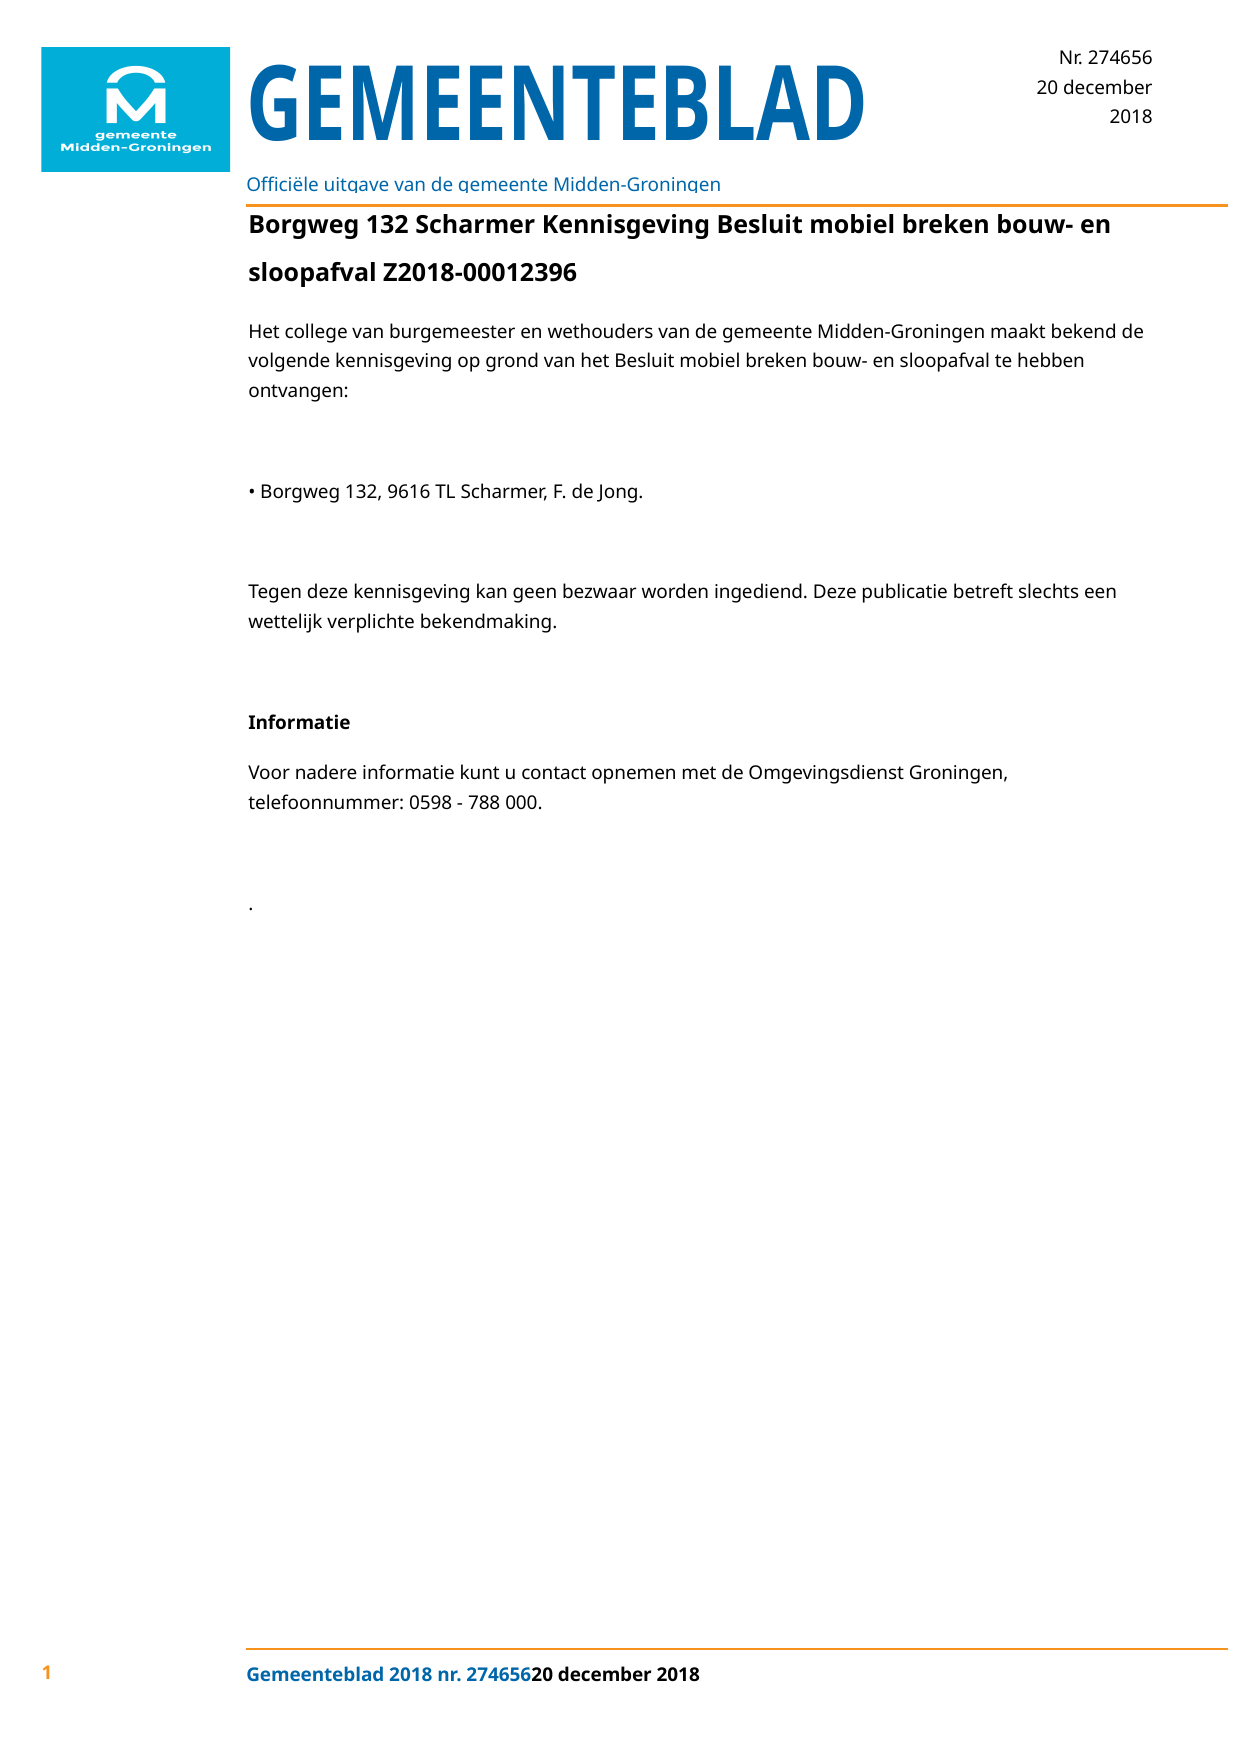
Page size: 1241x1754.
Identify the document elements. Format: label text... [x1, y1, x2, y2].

text Borgweg 132 Scharmer Kennisgeving Besluit mobiel breken bouw- en sloopafval Z2018-00012396 [248, 207, 1152, 288]
picture [184, 146, 190, 153]
text Voor nadere informatie kunt u contact opnemen met de Omgevingsdienst Groningen, telefoonnummer: 0598 - 788 000. [248, 759, 1152, 815]
text Informatie [248, 709, 1152, 735]
text . [248, 890, 1152, 916]
picture [107, 89, 165, 122]
picture [108, 66, 164, 82]
text Tegen deze kennisgeving kan geen bezwaar worden ingediend. Deze publicatie betreft slechts een wettelijk verplichte bekendmaking. [248, 579, 1152, 634]
text • Borgweg 132, 9616 TL Scharmer, F. de Jong. [248, 478, 1152, 504]
text Het college van burgemeester en wethouders van de gemeente Midden-Groningen maakt bekend de volgende kennisgeving op grond van het Besluit mobiel breken bouw- en sloopafval te hebben ontvangen: [248, 318, 1152, 403]
